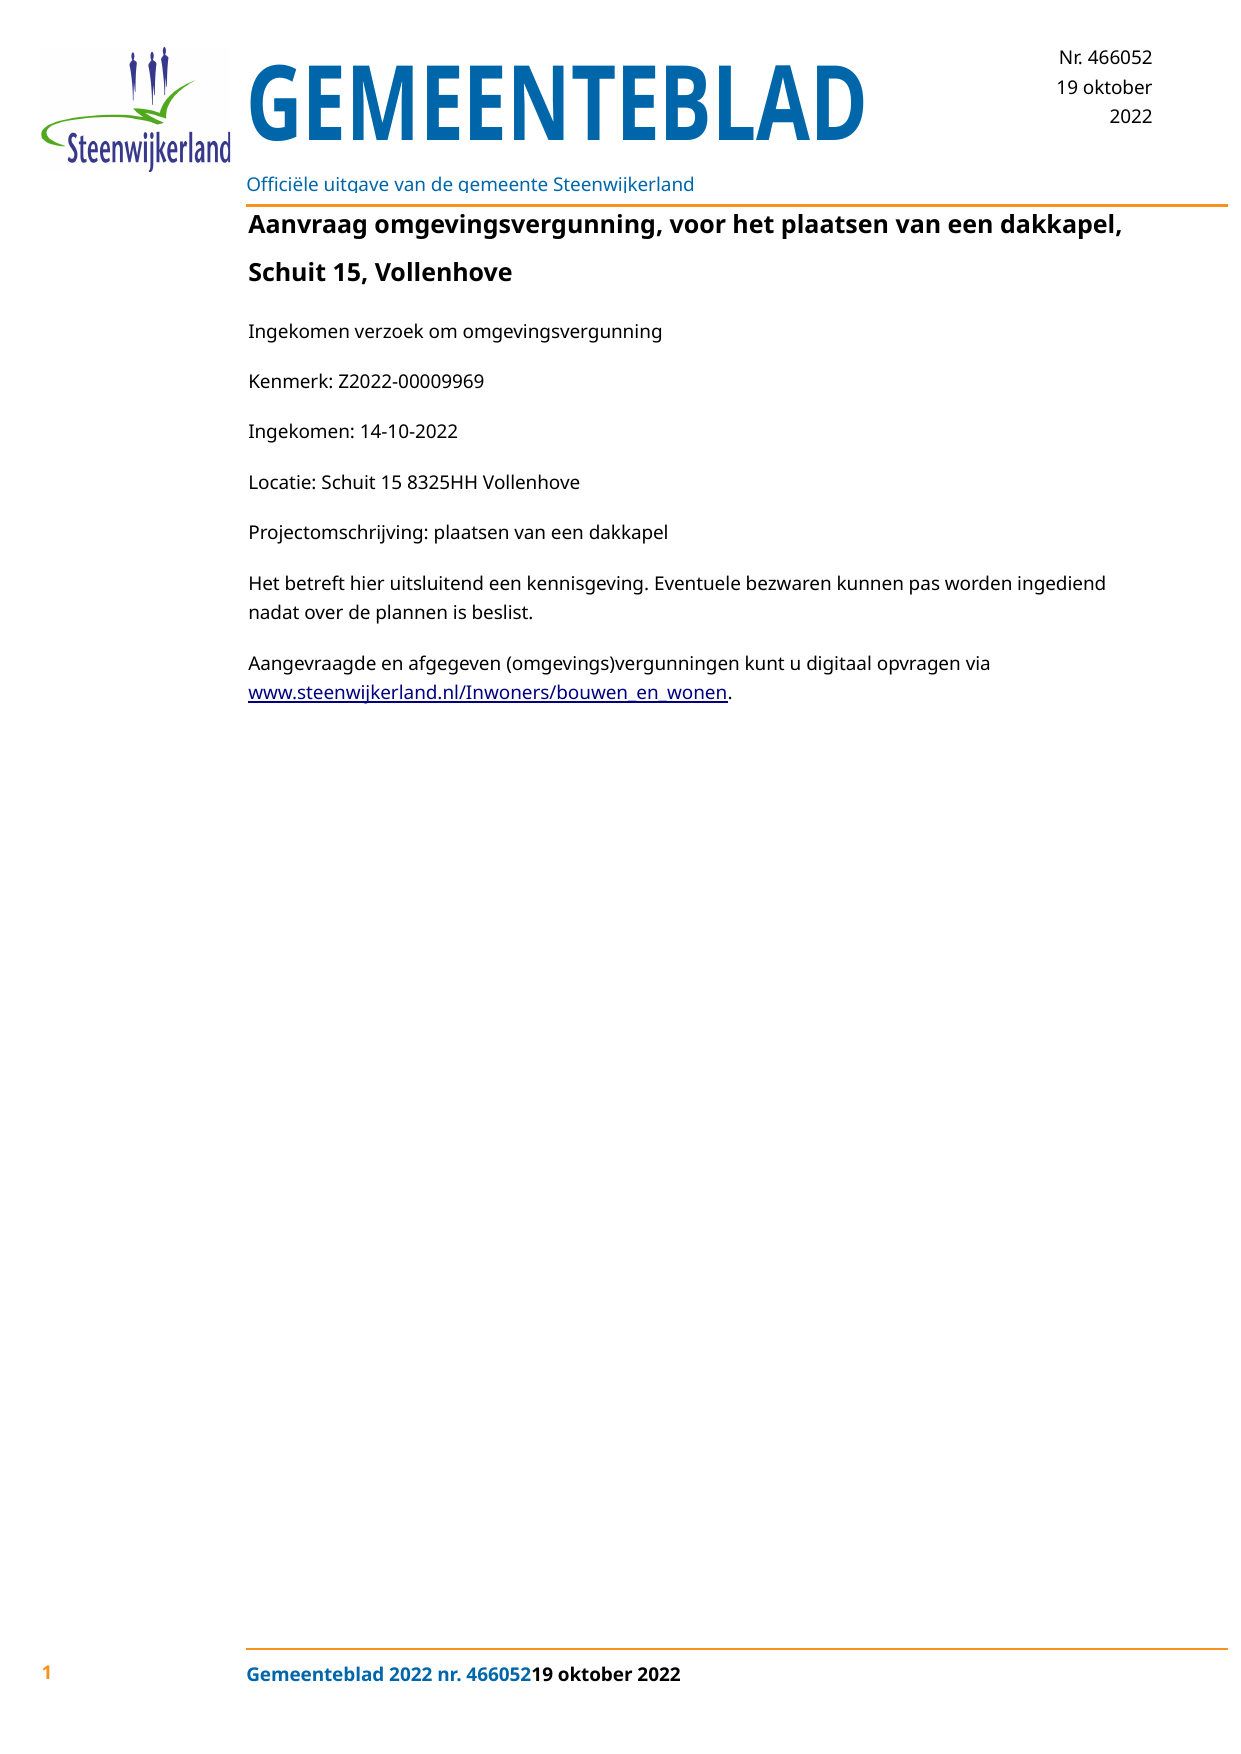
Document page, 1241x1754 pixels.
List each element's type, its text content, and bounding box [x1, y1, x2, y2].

text Locatie: Schuit 15 8325HH Vollenhove [248, 469, 1152, 495]
text Ingekomen: 14-10-2022 [248, 419, 1152, 444]
text Projectomschrijving: plaatsen van een dakkapel [248, 519, 1152, 545]
text Aangevraagde en afgegeven (omgevings)vergunningen kunt u digitaal opvragen via www.steenwijkerland.nl/Inwoners/bouwen_en_wonen. [248, 650, 1152, 705]
text Aanvraag omgevingsvergunning, voor het plaatsen van een dakkapel, Schuit 15, Vollenhove [248, 207, 1152, 288]
picture [41, 47, 231, 172]
text Kenmerk: Z2022-00009969 [248, 368, 1152, 394]
text Ingekomen verzoek om omgevingsvergunning [248, 318, 1152, 344]
text Het betreft hier uitsluitend een kennisgeving. Eventuele bezwaren kunnen pas worden ingediend nadat over de plannen is beslist. [248, 570, 1152, 625]
